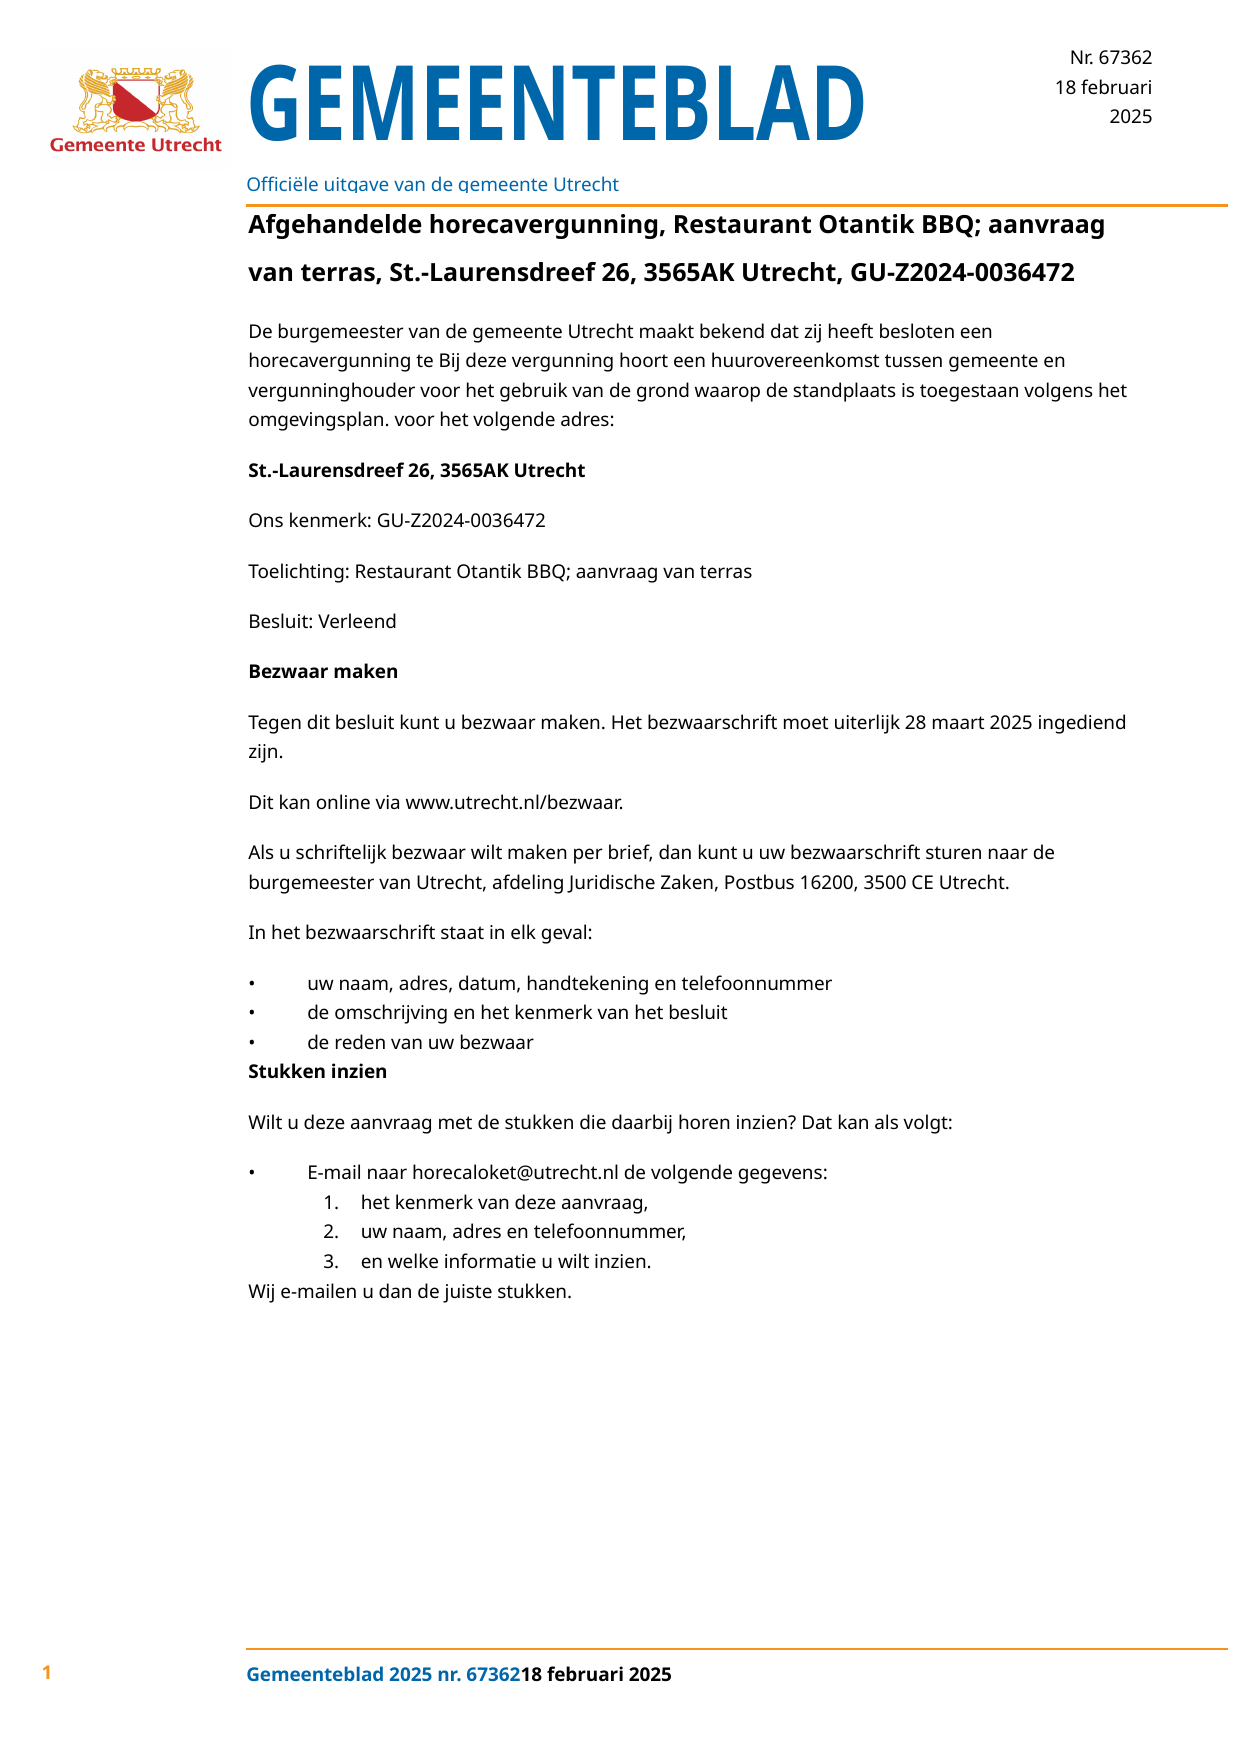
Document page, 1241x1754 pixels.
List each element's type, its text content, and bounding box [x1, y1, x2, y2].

text Wij e-mailen u dan de juiste stukken. [248, 1278, 1152, 1304]
text De burgemeester van de gemeente Utrecht maakt bekend dat zij heeft besloten een horecavergunning te Bij deze vergunning hoort een huurovereenkomst tussen gemeente en vergunninghouder voor het gebruik van de grond waarop de standplaats is toegestaan volgens het omgevingsplan. voor het volgende adres: [248, 318, 1152, 432]
text Tegen dit besluit kunt u bezwaar maken. Het bezwaarschrift moet uiterlijk 28 maart 2025 ingediend zijn. [248, 709, 1152, 764]
text In het bezwaarschrift staat in elk geval: [248, 919, 1152, 945]
picture [41, 47, 231, 172]
list de omschrijving en het kenmerk van het besluit [248, 999, 1152, 1025]
text Stukken inzien [248, 1059, 1152, 1084]
list het kenmerk van deze aanvraag, [323, 1189, 1152, 1215]
text Ons kenmerk: GU-Z2024-0036472 [248, 507, 1152, 533]
text Besluit: Verleend [248, 608, 1152, 634]
list de reden van uw bezwaar [248, 1029, 1152, 1055]
text Wilt u deze aanvraag met de stukken die daarbij horen inzien? Dat kan als volgt: [248, 1109, 1152, 1135]
list uw naam, adres, datum, handtekening en telefoonnummer [248, 970, 1152, 996]
text Toelichting: Restaurant Otantik BBQ; aanvraag van terras [248, 558, 1152, 584]
list en welke informatie u wilt inzien. [323, 1248, 1152, 1274]
text Dit kan online via www.utrecht.nl/bezwaar. [248, 789, 1152, 815]
text Afgehandelde horecavergunning, Restaurant Otantik BBQ; aanvraag van terras, St.-Laurensdreef 26, 3565AK Utrecht, GU-Z2024-0036472 [248, 207, 1152, 288]
list uw naam, adres en telefoonnummer, [323, 1219, 1152, 1244]
list E-mail naar horecaloket@utrecht.nl de volgende gegevens: [248, 1159, 1152, 1185]
text St.-Laurensdreef 26, 3565AK Utrecht [248, 457, 1152, 483]
text Als u schriftelijk bezwaar wilt maken per brief, dan kunt u uw bezwaarschrift sturen naar de burgemeester van Utrecht, afdeling Juridische Zaken, Postbus 16200, 3500 CE Utrecht. [248, 839, 1152, 895]
text Bezwaar maken [248, 659, 1152, 684]
